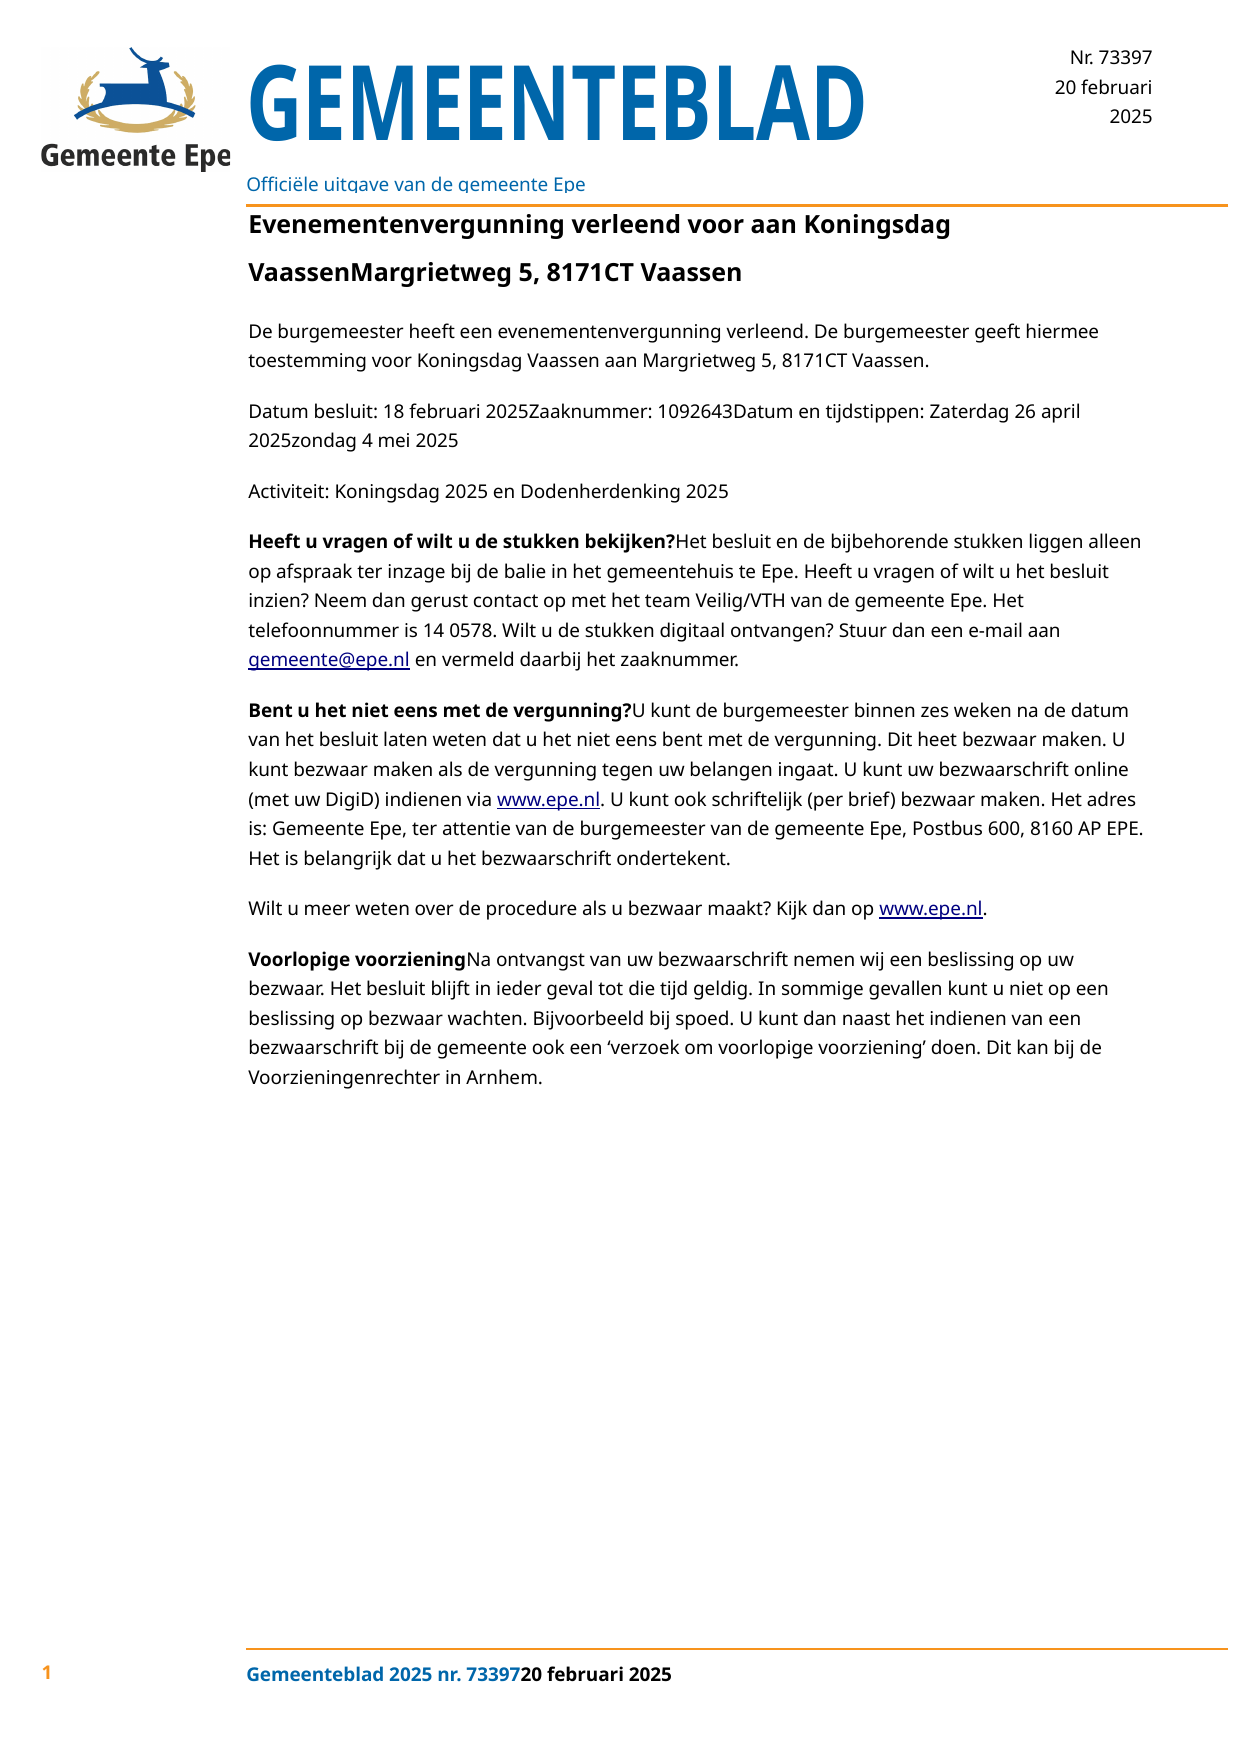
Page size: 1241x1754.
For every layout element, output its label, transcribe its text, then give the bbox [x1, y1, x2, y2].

text Heeft u vragen of wilt u de stukken bekijken?Het besluit en de bijbehorende stukken liggen alleen op afspraak ter inzage bij de balie in het gemeentehuis te Epe. Heeft u vragen of wilt u het besluit inzien? Neem dan gerust contact op met het team Veilig/VTH van de gemeente Epe. Het telefoonnummer is 14 0578. Wilt u de stukken digitaal ontvangen? Stuur dan een e-mail aan gemeente@epe.nl en vermeld daarbij het zaaknummer. [248, 528, 1152, 672]
text Wilt u meer weten over de procedure als u bezwaar maakt? Kijk dan op www.epe.nl. [248, 895, 1152, 921]
text Activiteit: Koningsdag 2025 en Dodenherdenking 2025 [248, 478, 1152, 504]
picture [41, 47, 231, 172]
text Bent u het niet eens met de vergunning?U kunt de burgemeester binnen zes weken na de datum van het besluit laten weten dat u het niet eens bent met de vergunning. Dit heet bezwaar maken. U kunt bezwaar maken als de vergunning tegen uw belangen ingaat. U kunt uw bezwaarschrift online (met uw DigiD) indienen via www.epe.nl. U kunt ook schriftelijk (per brief) bezwaar maken. Het adres is: Gemeente Epe, ter attentie van de burgemeester van de gemeente Epe, Postbus 600, 8160 AP EPE. Het is belangrijk dat u het bezwaarschrift ondertekent. [248, 697, 1152, 871]
text Voorlopige voorzieningNa ontvangst van uw bezwaarschrift nemen wij een beslissing op uw bezwaar. Het besluit blijft in ieder geval tot die tijd geldig. In sommige gevallen kunt u niet op een beslissing op bezwaar wachten. Bijvoorbeeld bij spoed. U kunt dan naast het indienen van een bezwaarschrift bij de gemeente ook een ‘verzoek om voorlopige voorziening’ doen. Dit kan bij de Voorzieningenrechter in Arnhem. [248, 946, 1152, 1090]
text De burgemeester heeft een evenementenvergunning verleend. De burgemeester geeft hiermee toestemming voor Koningsdag Vaassen aan Margrietweg 5, 8171CT Vaassen. [248, 318, 1152, 373]
text Datum besluit: 18 februari 2025Zaaknummer: 1092643Datum en tijdstippen: Zaterdag 26 april 2025zondag 4 mei 2025 [248, 398, 1152, 453]
text Evenementenvergunning verleend voor aan Koningsdag VaassenMargrietweg 5, 8171CT Vaassen [248, 207, 1152, 288]
